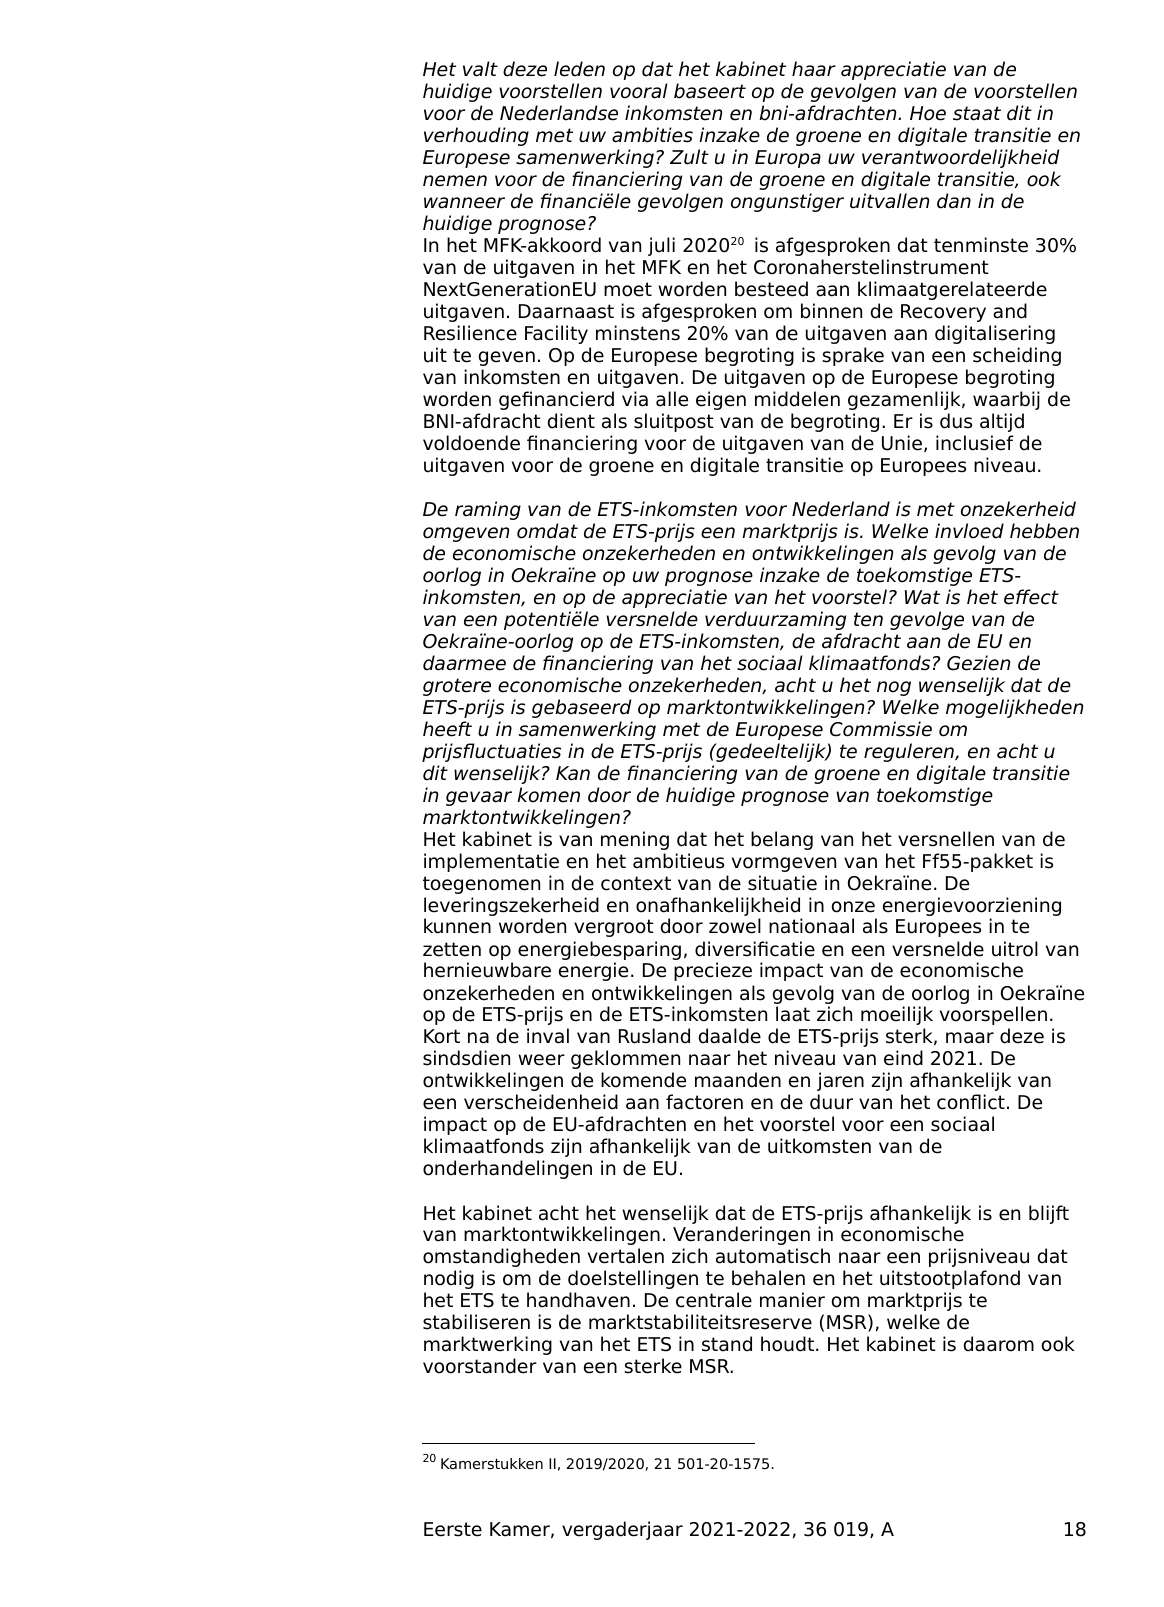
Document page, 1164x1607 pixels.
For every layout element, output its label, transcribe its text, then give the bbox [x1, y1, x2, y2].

text Het kabinet is van mening dat het belang van het versnellen van de implementatie en het ambitieus vormgeven van het Ff55-pakket is toegenomen in de context van de situatie in Oekraïne. De leveringszekerheid en onafhankelijkheid in onze energievoorziening kunnen worden vergroot door zowel nationaal als Europees in te zetten op energiebesparing, diversificatie en een versnelde uitrol van hernieuwbare energie. De precieze impact van de economische onzekerheden en ontwikkelingen als gevolg van de oorlog in Oekraïne op de ETS-prijs en de ETS-inkomsten laat zich moeilijk voorspellen. Kort na de inval van Rusland daalde de ETS-prijs sterk, maar deze is sindsdien weer geklommen naar het niveau van eind 2021. De ontwikkelingen de komende maanden en jaren zijn afhankelijk van een verscheidenheid aan factoren en de duur van het conflict. De impact op de EU-afdrachten en het voorstel voor een sociaal klimaatfonds zijn afhankelijk van de uitkomsten van de onderhandelingen in de EU. [422, 828, 1087, 1180]
text Het valt deze leden op dat het kabinet haar appreciatie van de huidige voorstellen vooral baseert op de gevolgen van de voorstellen voor de Nederlandse inkomsten en bni-afdrachten. Hoe staat dit in verhouding met uw ambities inzake de groene en digitale transitie en Europese samenwerking? Zult u in Europa uw verantwoordelijkheid nemen voor de financiering van de groene en digitale transitie, ook wanneer de financiële gevolgen ongunstiger uitvallen dan in de huidige prognose? [422, 59, 1087, 235]
text Het kabinet acht het wenselijk dat de ETS-prijs afhankelijk is en blijft van marktontwikkelingen. Veranderingen in economische omstandigheden vertalen zich automatisch naar een prijsniveau dat nodig is om de doelstellingen te behalen en het uitstootplafond van het ETS te handhaven. De centrale manier om marktprijs te stabiliseren is de marktstabiliteitsreserve (MSR), welke de marktwerking van het ETS in stand houdt. Het kabinet is daarom ook voorstander van een sterke MSR. [422, 1202, 1087, 1378]
text In het MFK-akkoord van juli 2020 is afgesproken dat tenminste 30% van de uitgaven in het MFK en het Coronaherstelinstrument NextGenerationEU moet worden besteed aan klimaatgerelateerde uitgaven. Daarnaast is afgesproken om binnen de Recovery and Resilience Facility minstens 20% van de uitgaven aan digitalisering uit te geven. Op de Europese begroting is sprake van een scheiding van inkomsten en uitgaven. De uitgaven op de Europese begroting worden gefinancierd via alle eigen middelen gezamenlijk, waarbij de BNI-afdracht dient als sluitpost van de begroting. Er is dus altijd voldoende financiering voor de uitgaven van de Unie, inclusief de uitgaven voor de groene en digitale transitie op Europees niveau. [422, 235, 1087, 477]
text Kamerstukken II, 2019/2020, 21 501-20-1575. [422, 1452, 1087, 1474]
text De raming van de ETS-inkomsten voor Nederland is met onzekerheid omgeven omdat de ETS-prijs een marktprijs is. Welke invloed hebben de economische onzekerheden en ontwikkelingen als gevolg van de oorlog in Oekraïne op uw prognose inzake de toekomstige ETS-inkomsten, en op de appreciatie van het voorstel? Wat is het effect van een potentiële versnelde verduurzaming ten gevolge van de Oekraïne-oorlog op de ETS-inkomsten, de afdracht aan de EU en daarmee de financiering van het sociaal klimaatfonds? Gezien de grotere economische onzekerheden, acht u het nog wenselijk dat de ETS-prijs is gebaseerd op marktontwikkelingen? Welke mogelijkheden heeft u in samenwerking met de Europese Commissie om prijsfluctuaties in de ETS-prijs (gedeeltelijk) te reguleren, en acht u dit wenselijk? Kan de financiering van de groene en digitale transitie in gevaar komen door de huidige prognose van toekomstige marktontwikkelingen? [422, 499, 1087, 828]
